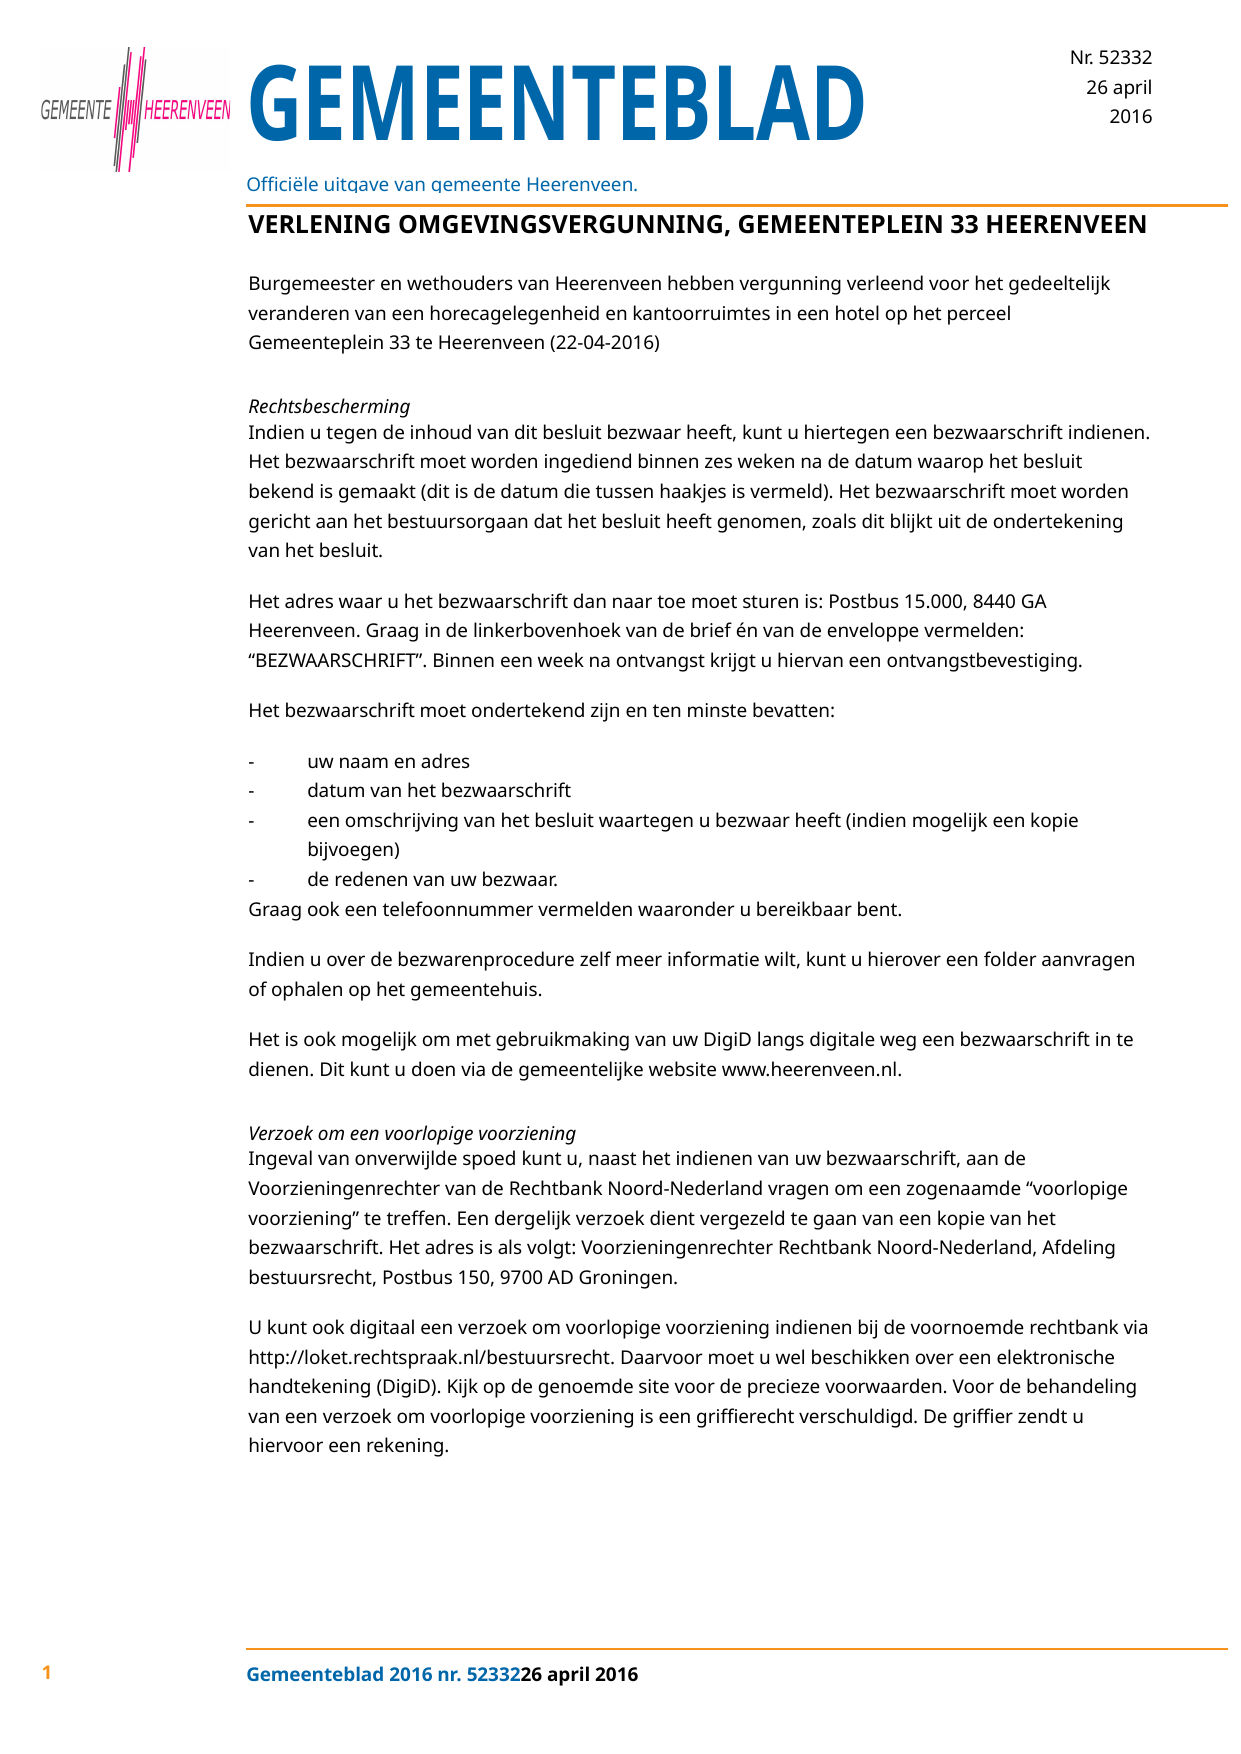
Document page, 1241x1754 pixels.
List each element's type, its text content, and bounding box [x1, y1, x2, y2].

text Burgemeester en wethouders van Heerenveen hebben vergunning verleend voor het gedeeltelijk veranderen van een horecagelegenheid en kantoorruimtes in een hotel op het perceel Gemeenteplein 33 te Heerenveen (22-04-2016) [248, 270, 1152, 355]
list de redenen van uw bezwaar. [248, 866, 1152, 892]
text Indien u over de bezwarenprocedure zelf meer informatie wilt, kunt u hierover een folder aanvragen of ophalen op het gemeentehuis. [248, 946, 1152, 1002]
text Ingeval van onverwijlde spoed kunt u, naast het indienen van uw bezwaarschrift, aan de Voorzieningenrechter van de Rechtbank Noord-Nederland vragen om een zogenaamde “voorlopige voorziening” te treffen. Een dergelijk verzoek dient vergezeld te gaan van een kopie van het bezwaarschrift. Het adres is als volgt: Voorzieningenrechter Rechtbank Noord-Nederland, Afdeling bestuursrecht, Postbus 150, 9700 AD Groningen. [248, 1146, 1152, 1289]
list uw naam en adres [248, 748, 1152, 774]
text Verzoek om een voorlopige voorziening [248, 1120, 1152, 1146]
text Graag ook een telefoonnummer vermelden waaronder u bereikbaar bent. [248, 896, 1152, 922]
text U kunt ook digitaal een verzoek om voorlopige voorziening indienen bij de voornoemde rechtbank via http://loket.rechtspraak.nl/bestuursrecht. Daarvoor moet u wel beschikken over een elektronische handtekening (DigiD). Kijk op de genoemde site voor de precieze voorwaarden. Voor de behandeling van een verzoek om voorlopige voorziening is een griffierecht verschuldigd. De griffier zendt u hiervoor een rekening. [248, 1314, 1152, 1458]
text Het is ook mogelijk om met gebruikmaking van uw DigiD langs digitale weg een bezwaarschrift in te dienen. Dit kunt u doen via de gemeentelijke website www.heerenveen.nl. [248, 1026, 1152, 1082]
text Het bezwaarschrift moet ondertekend zijn en ten minste bevatten: [248, 697, 1152, 723]
text Indien u tegen de inhoud van dit besluit bezwaar heeft, kunt u hiertegen een bezwaarschrift indienen. Het bezwaarschrift moet worden ingediend binnen zes weken na de datum waarop het besluit bekend is gemaakt (dit is de datum die tussen haakjes is vermeld). Het bezwaarschrift moet worden gericht aan het bestuursorgaan dat het besluit heeft genomen, zoals dit blijkt uit de ondertekening van het besluit. [248, 419, 1152, 563]
text Het adres waar u het bezwaarschrift dan naar toe moet sturen is: Postbus 15.000, 8440 GA Heerenveen. Graag in de linkerbovenhoek van de brief én van de enveloppe vermelden: “BEZWAARSCHRIFT”. Binnen een week na ontvangst krijgt u hiervan een ontvangstbevestiging. [248, 588, 1152, 673]
list een omschrijving van het besluit waartegen u bezwaar heeft (indien mogelijk een kopie bijvoegen) [248, 807, 1152, 862]
list datum van het bezwaarschrift [248, 777, 1152, 803]
text Rechtsbescherming [248, 393, 1152, 419]
text VERLENING OMGEVINGSVERGUNNING, GEMEENTEPLEIN 33 HEERENVEEN [248, 207, 1152, 241]
picture [41, 47, 231, 172]
